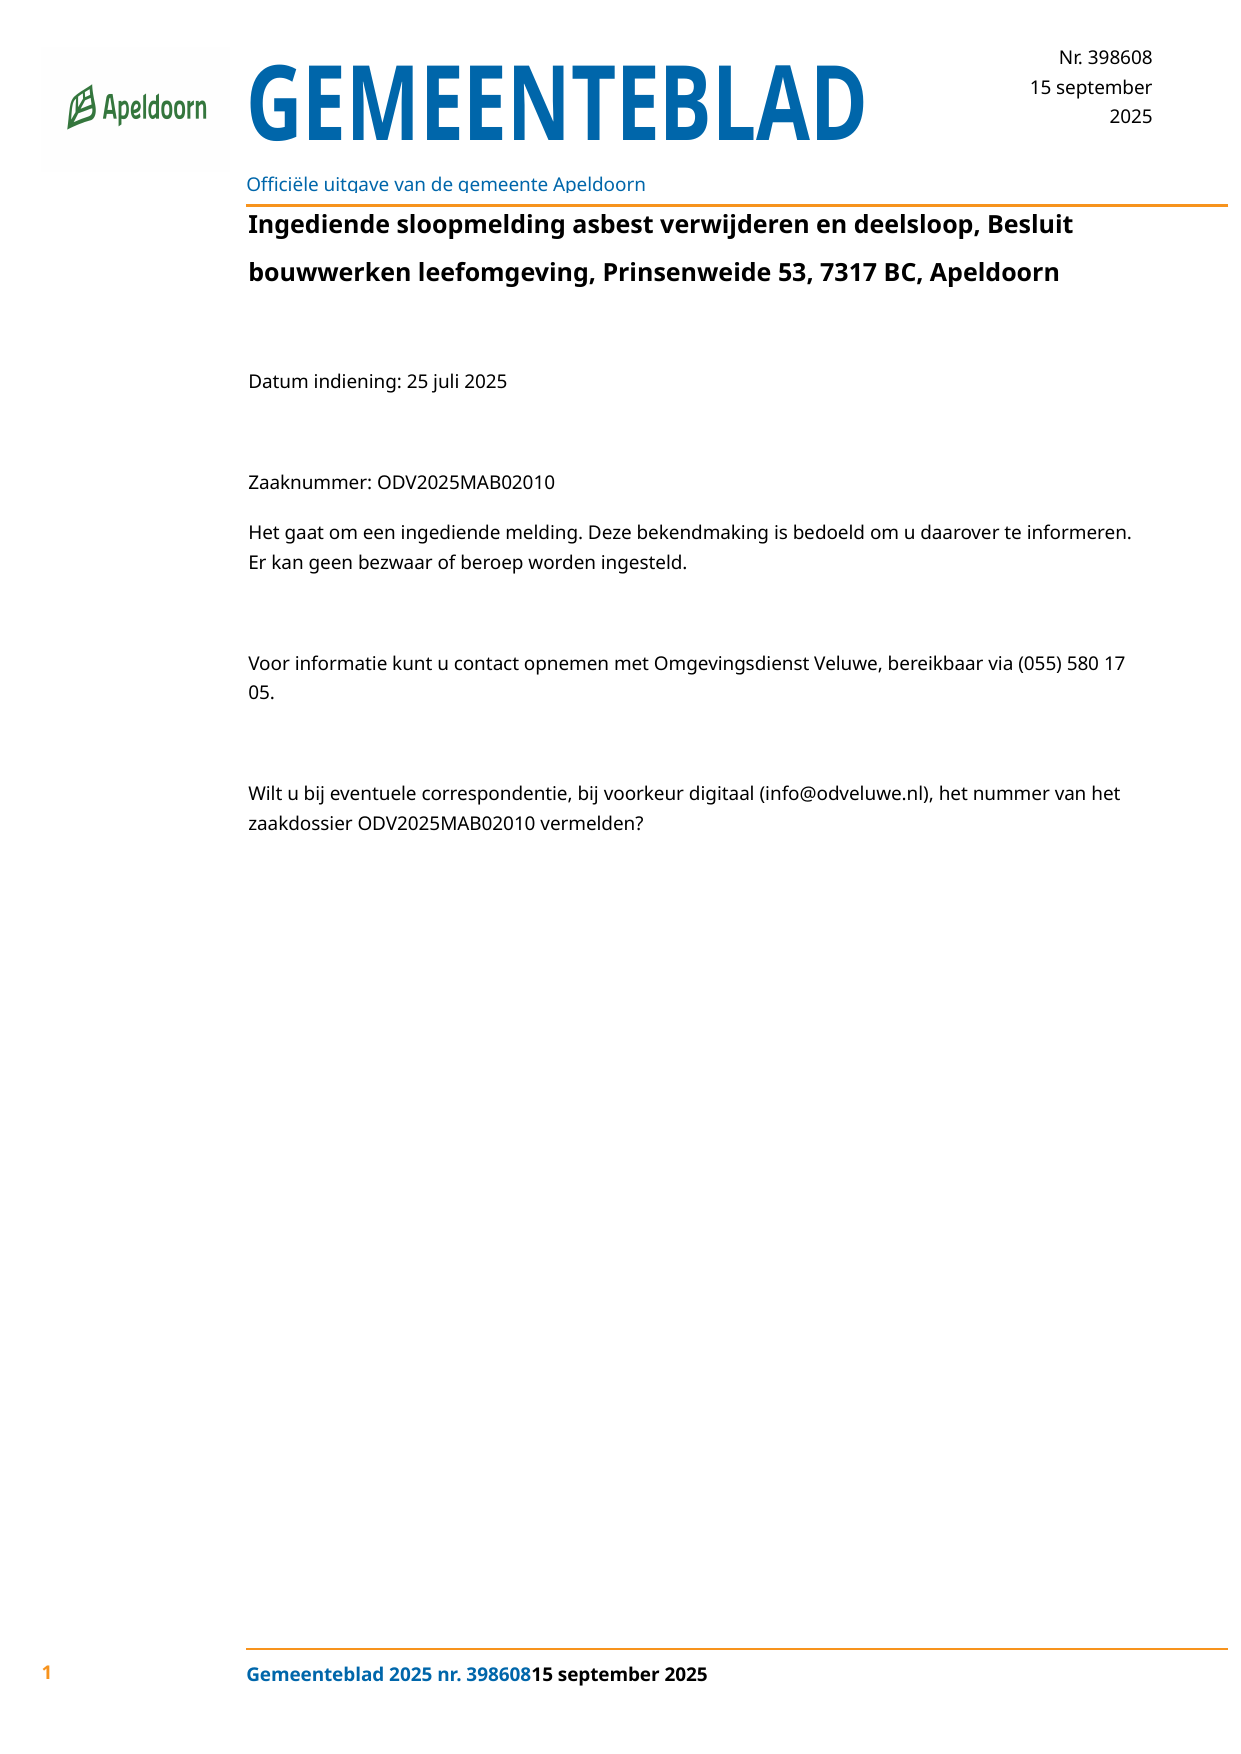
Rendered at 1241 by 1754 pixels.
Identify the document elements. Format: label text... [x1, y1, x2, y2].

text Voor informatie kunt u contact opnemen met Omgevingsdienst Veluwe, bereikbaar via (055) 580 17 05. [248, 650, 1152, 705]
text Datum indiening: 25 juli 2025 [248, 368, 1152, 394]
picture [41, 47, 231, 172]
text Zaaknummer: ODV2025MAB02010 [248, 469, 1152, 495]
text Het gaat om een ingediende melding. Deze bekendmaking is bedoeld om u daarover te informeren. Er kan geen bezwaar of beroep worden ingesteld. [248, 519, 1152, 575]
text Wilt u bij eventuele correspondentie, bij voorkeur digitaal (info@odveluwe.nl), het nummer van het zaakdossier ODV2025MAB02010 vermelden? [248, 780, 1152, 836]
text Ingediende sloopmelding asbest verwijderen en deelsloop, Besluit bouwwerken leefomgeving, Prinsenweide 53, 7317 BC, Apeldoorn [248, 207, 1152, 288]
